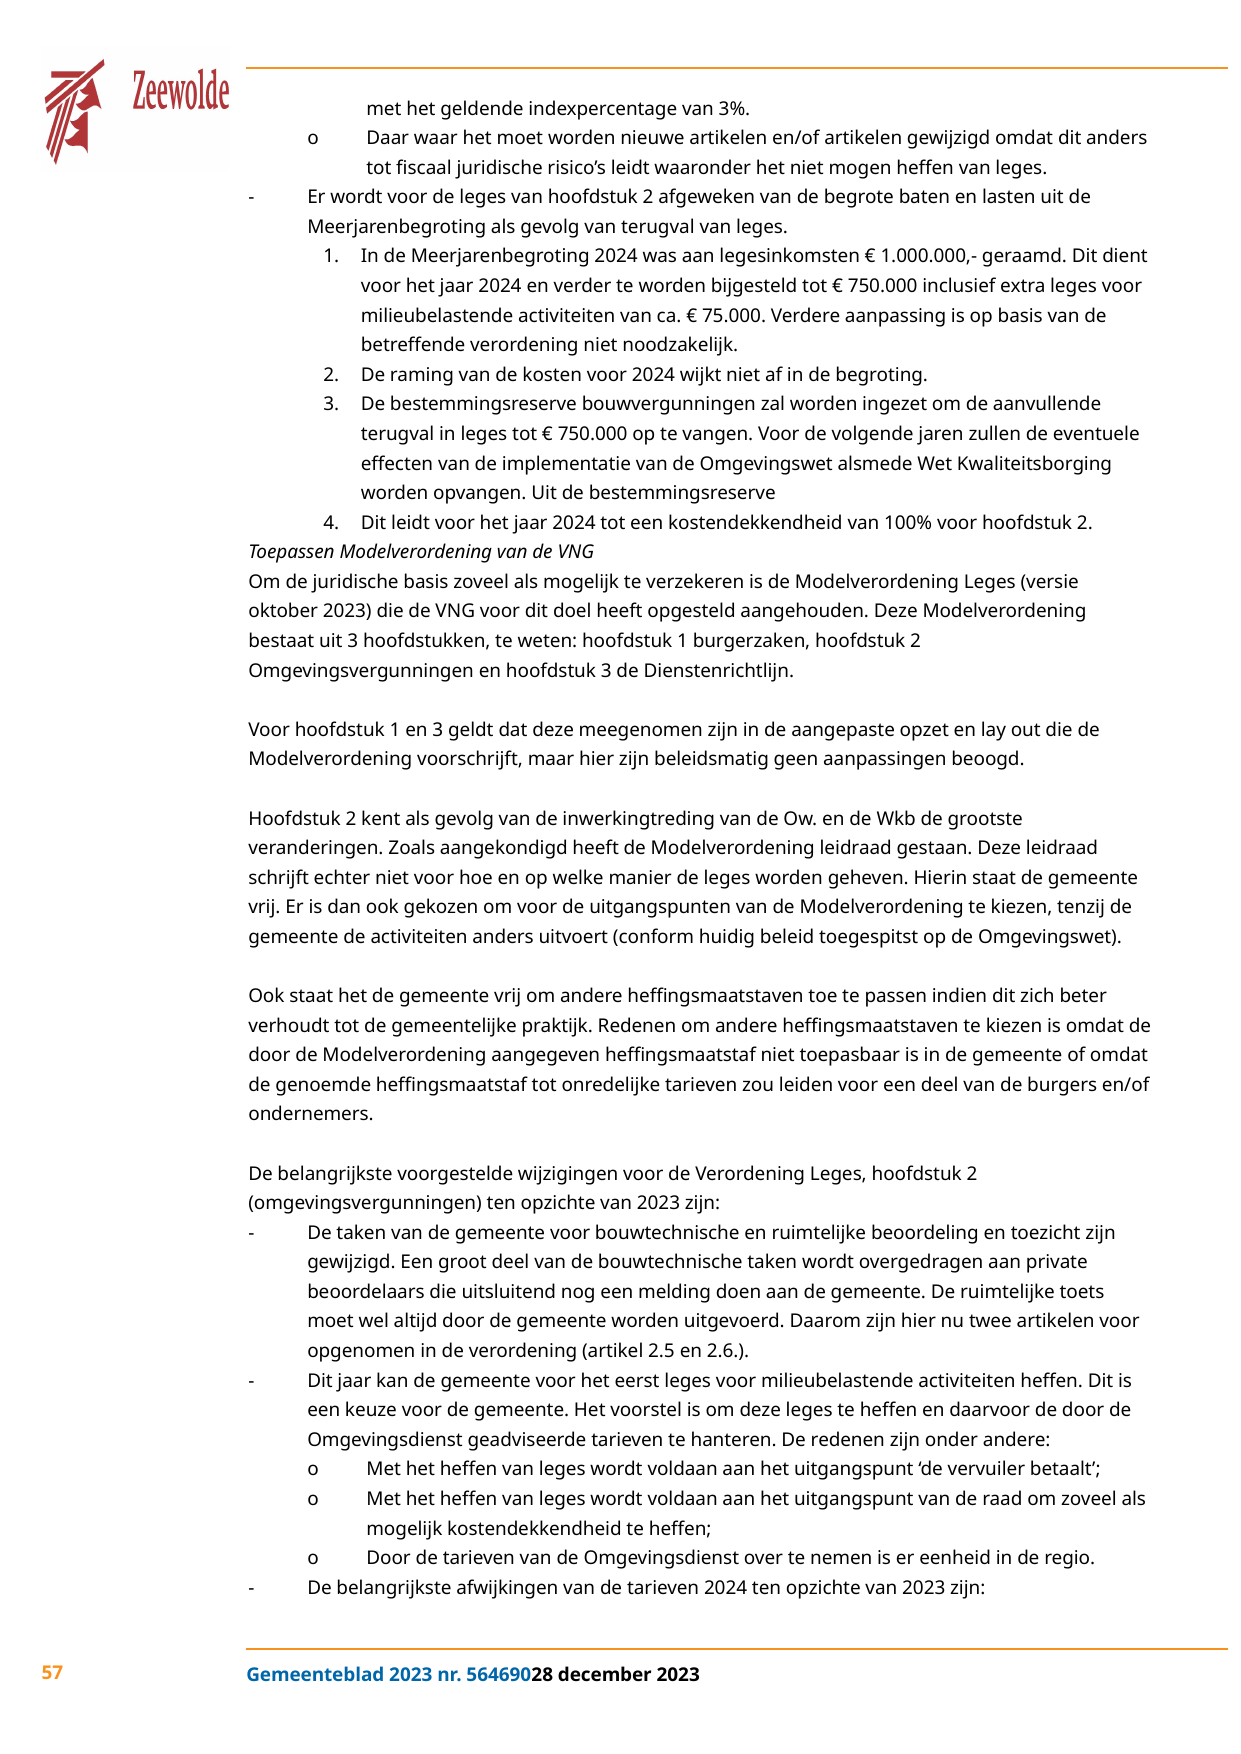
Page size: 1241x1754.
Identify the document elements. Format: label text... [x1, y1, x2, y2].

list Er wordt voor de leges van hoofdstuk 2 afgeweken van de begrote baten en lasten uit de Meerjarenbegroting als gevolg van terugval van leges. [248, 183, 1152, 239]
text Ook staat het de gemeente vrij om andere heffingsmaatstaven toe te passen indien dit zich beter verhoudt tot de gemeentelijke praktijk. Redenen om andere heffingsmaatstaven te kiezen is omdat de door de Modelverordening aangegeven heffingsmaatstaf niet toepasbaar is in de gemeente of omdat de genoemde heffingsmaatstaf tot onredelijke tarieven zou leiden voor een deel van de burgers en/of ondernemers. [248, 982, 1152, 1126]
list Dit leidt voor het jaar 2024 tot een kostendekkendheid van 100% voor hoofdstuk 2. [323, 509, 1152, 535]
list Daar waar het moet worden nieuwe artikelen en/of artikelen gewijzigd omdat dit anders tot fiscaal juridische risico’s leidt waaronder het niet mogen heffen van leges. [307, 124, 1152, 180]
list De taken van de gemeente voor bouwtechnische en ruimtelijke beoordeling en toezicht zijn gewijzigd. Een groot deel van de bouwtechnische taken wordt overgedragen aan private beoordelaars die uitsluitend nog een melding doen aan de gemeente. De ruimtelijke toets moet wel altijd door de gemeente worden uitgevoerd. Daarom zijn hier nu twee artikelen voor opgenomen in de verordening (artikel 2.5 en 2.6.). [248, 1219, 1152, 1363]
text Hoofdstuk 2 kent als gevolg van de inwerkingtreding van de Ow. en de Wkb de grootste veranderingen. Zoals aangekondigd heeft de Modelverordening leidraad gestaan. Deze leidraad schrijft echter niet voor hoe en op welke manier de leges worden geheven. Hierin staat de gemeente vrij. Er is dan ook gekozen om voor de uitgangspunten van de Modelverordening te kiezen, tenzij de gemeente de activiteiten anders uitvoert (conform huidig beleid toegespitst op de Omgevingswet). [248, 805, 1152, 949]
picture [41, 47, 231, 172]
list De belangrijkste afwijkingen van de tarieven 2024 ten opzichte van 2023 zijn: [248, 1574, 1152, 1600]
list De bestemmingsreserve bouwvergunningen zal worden ingezet om de aanvullende terugval in leges tot € 750.000 op te vangen. Voor de volgende jaren zullen de eventuele effecten van de implementatie van de Omgevingswet alsmede Wet Kwaliteitsborging worden opvangen. Uit de bestemmingsreserve [323, 391, 1152, 505]
list Met het heffen van leges wordt voldaan aan het uitgangspunt ‘de vervuiler betaalt’; [307, 1456, 1152, 1481]
list Door de tarieven van de Omgevingsdienst over te nemen is er eenheid in de regio. [307, 1544, 1152, 1570]
text Toepassen Modelverordening van de VNG [248, 538, 1152, 564]
text Voor hoofdstuk 1 en 3 geldt dat deze meegenomen zijn in de aangepaste opzet en lay out die de Modelverordening voorschrijft, maar hier zijn beleidsmatig geen aanpassingen beoogd. [248, 716, 1152, 771]
list Met het heffen van leges wordt voldaan aan het uitgangspunt van de raad om zoveel als mogelijk kostendekkendheid te heffen; [307, 1485, 1152, 1541]
text Om de juridische basis zoveel als mogelijk te verzekeren is de Modelverordening Leges (versie oktober 2023) die de VNG voor dit doel heeft opgesteld aangehouden. Deze Modelverordening bestaat uit 3 hoofdstukken, te weten: hoofdstuk 1 burgerzaken, hoofdstuk 2 Omgevingsvergunningen en hoofdstuk 3 de Dienstenrichtlijn. [248, 568, 1152, 683]
list met het geldende indexpercentage van 3%. [307, 95, 1152, 121]
list De raming van de kosten voor 2024 wijkt niet af in de begroting. [323, 361, 1152, 387]
list Dit jaar kan de gemeente voor het eerst leges voor milieubelastende activiteiten heffen. Dit is een keuze voor de gemeente. Het voorstel is om deze leges te heffen en daarvoor de door de Omgevingsdienst geadviseerde tarieven te hanteren. De redenen zijn onder andere: [248, 1367, 1152, 1452]
text De belangrijkste voorgestelde wijzigingen voor de Verordening Leges, hoofdstuk 2 (omgevingsvergunningen) ten opzichte van 2023 zijn: [248, 1160, 1152, 1215]
list In de Meerjarenbegroting 2024 was aan legesinkomsten € 1.000.000,- geraamd. Dit dient voor het jaar 2024 en verder te worden bijgesteld tot € 750.000 inclusief extra leges voor milieubelastende activiteiten van ca. € 75.000. Verdere aanpassing is op basis van de betreffende verordening niet noodzakelijk. [323, 243, 1152, 357]
